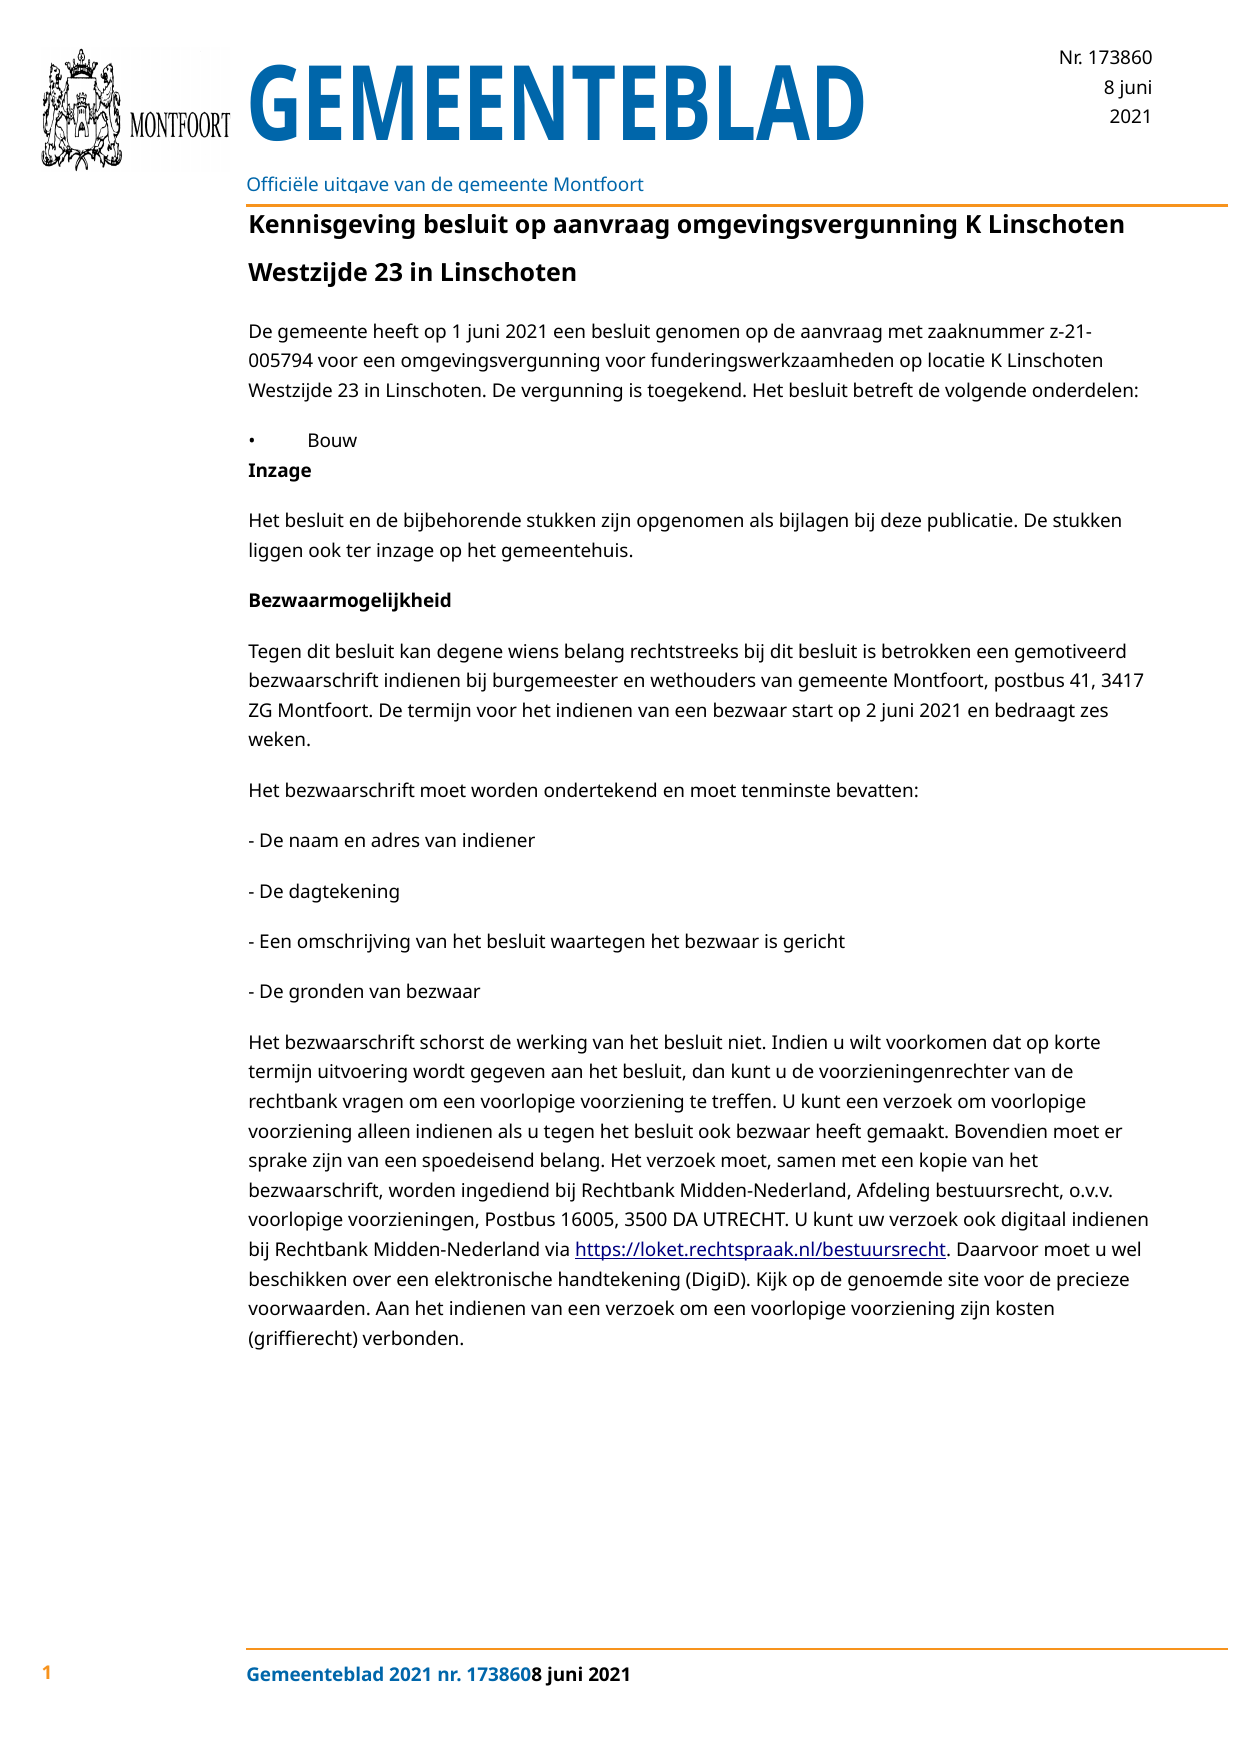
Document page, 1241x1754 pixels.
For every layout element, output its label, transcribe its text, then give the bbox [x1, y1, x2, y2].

text Inzage [248, 457, 1152, 483]
text - De naam en adres van indiener [248, 827, 1152, 853]
text Het bezwaarschrift schorst de werking van het besluit niet. Indien u wilt voorkomen dat op korte termijn uitvoering wordt gegeven aan het besluit, dan kunt u de voorzieningenrechter van de rechtbank vragen om een voorlopige voorziening te treffen. U kunt een verzoek om voorlopige voorziening alleen indienen als u tegen het besluit ook bezwaar heeft gemaakt. Bovendien moet er sprake zijn van een spoedeisend belang. Het verzoek moet, samen met een kopie van het bezwaarschrift, worden ingediend bij Rechtbank Midden-Nederland, Afdeling bestuursrecht, o.v.v. voorlopige voorzieningen, Postbus 16005, 3500 DA UTRECHT. U kunt uw verzoek ook digitaal indienen bij Rechtbank Midden-Nederland via https://loket.rechtspraak.nl/bestuursrecht. Daarvoor moet u wel beschikken over een elektronische handtekening (DigiD). Kijk op de genoemde site voor de precieze voorwaarden. Aan het indienen van een verzoek om een voorlopige voorziening zijn kosten (griffierecht) verbonden. [248, 1029, 1152, 1351]
text De gemeente heeft op 1 juni 2021 een besluit genomen op de aanvraag met zaaknummer z-21-005794 voor een omgevingsvergunning voor funderingswerkzaamheden op locatie K Linschoten Westzijde 23 in Linschoten. De vergunning is toegekend. Het besluit betreft de volgende onderdelen: [248, 318, 1152, 403]
text Kennisgeving besluit op aanvraag omgevingsvergunning K Linschoten Westzijde 23 in Linschoten [248, 207, 1152, 288]
text - De gronden van bezwaar [248, 979, 1152, 1004]
text Tegen dit besluit kan degene wiens belang rechtstreeks bij dit besluit is betrokken een gemotiveerd bezwaarschrift indienen bij burgemeester en wethouders van gemeente Montfoort, postbus 41, 3417 ZG Montfoort. De termijn voor het indienen van een bezwaar start op 2 juni 2021 en bedraagt zes weken. [248, 638, 1152, 752]
list Bouw [248, 427, 1152, 453]
picture [41, 47, 231, 172]
text Het bezwaarschrift moet worden ondertekend en moet tenminste bevatten: [248, 777, 1152, 803]
text Bezwaarmogelijkheid [248, 587, 1152, 613]
text - Een omschrijving van het besluit waartegen het bezwaar is gericht [248, 928, 1152, 954]
text - De dagtekening [248, 878, 1152, 904]
text Het besluit en de bijbehorende stukken zijn opgenomen als bijlagen bij deze publicatie. De stukken liggen ook ter inzage op het gemeentehuis. [248, 507, 1152, 563]
